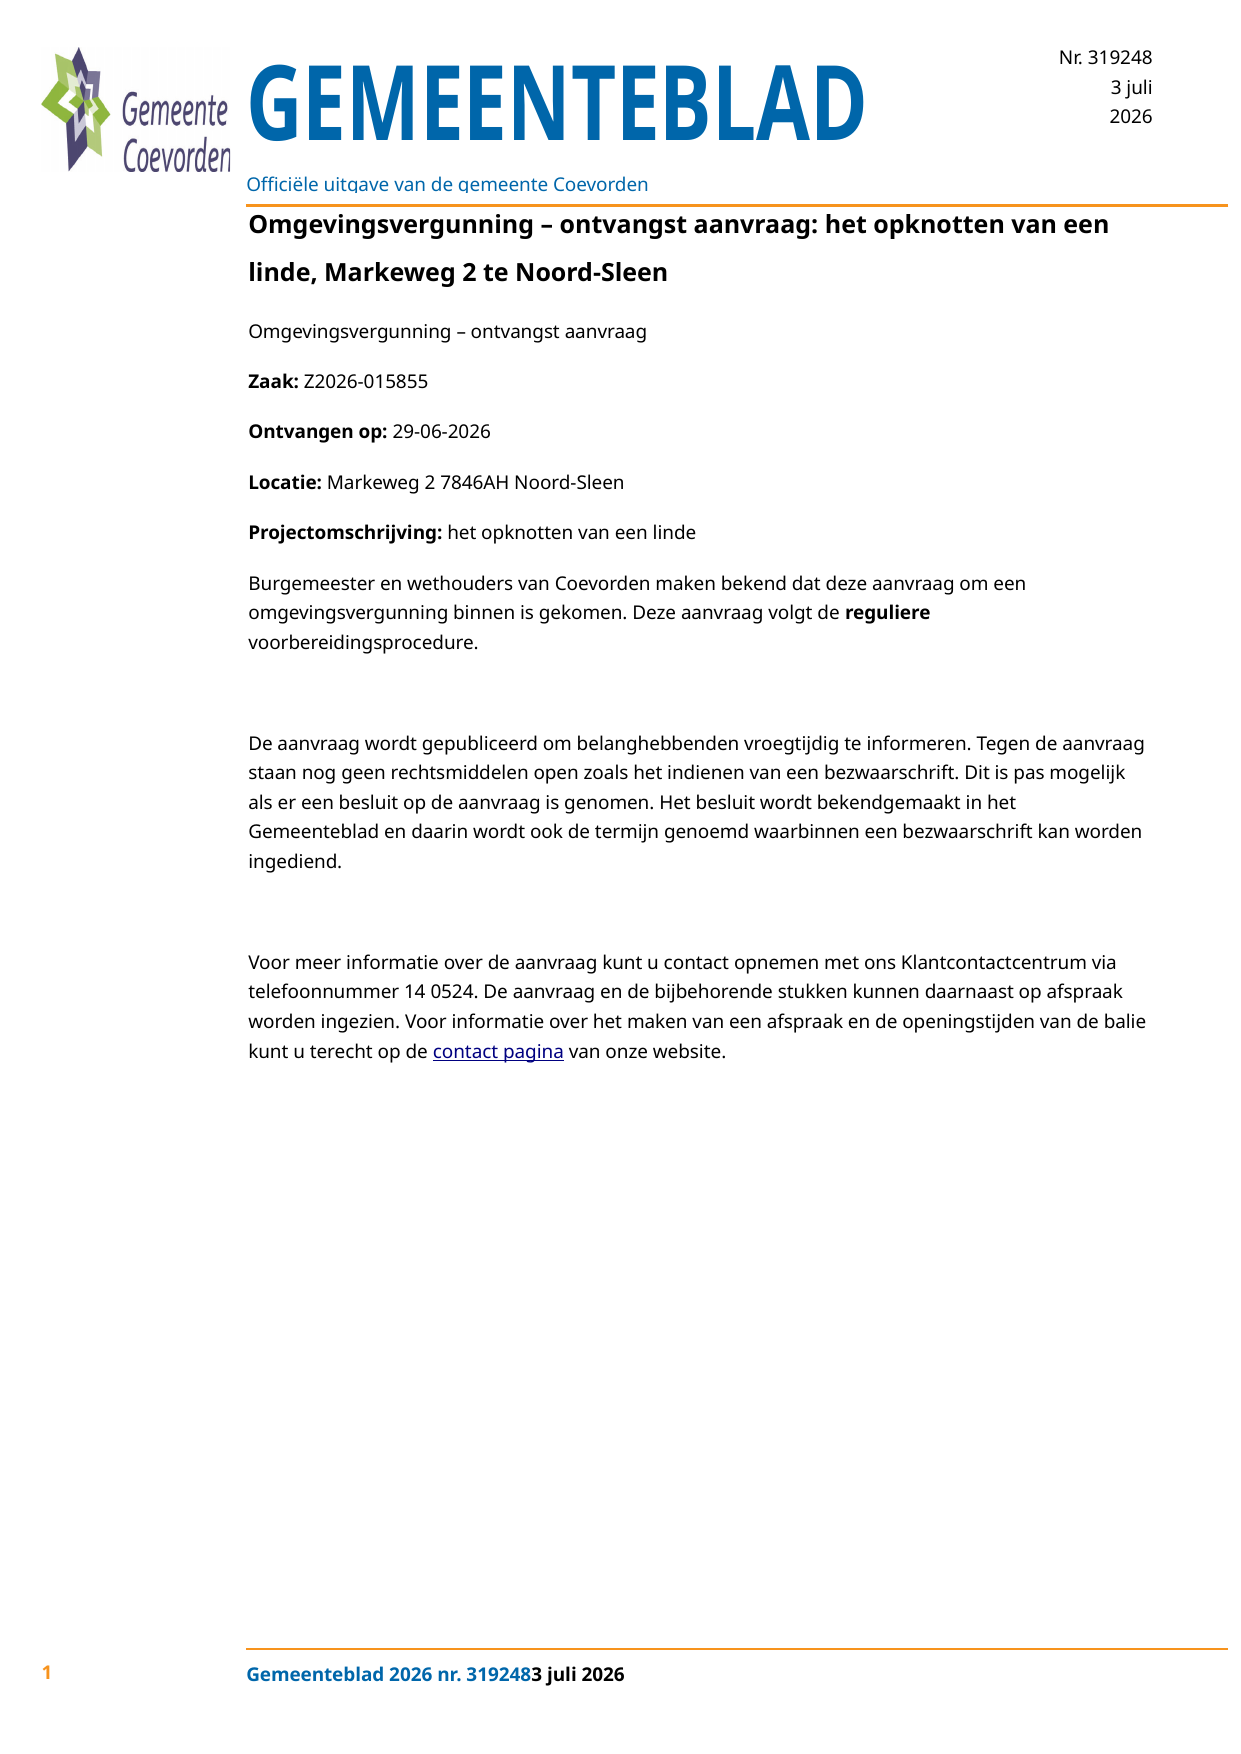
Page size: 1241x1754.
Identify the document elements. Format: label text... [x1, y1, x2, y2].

text Burgemeester en wethouders van Coevorden maken bekend dat deze aanvraag om een omgevingsvergunning binnen is gekomen. Deze aanvraag volgt de reguliere voorbereidingsprocedure. [248, 570, 1152, 655]
text Zaak: Z2026-015855 [248, 368, 1152, 394]
text Locatie: Markeweg 2 7846AH Noord-Sleen [248, 469, 1152, 495]
text Voor meer informatie over de aanvraag kunt u contact opnemen met ons Klantcontactcentrum via telefoonnummer 14 0524. De aanvraag en de bijbehorende stukken kunnen daarnaast op afspraak worden ingezien. Voor informatie over het maken van een afspraak en de openingstijden van de balie kunt u terecht op de contact pagina van onze website. [248, 949, 1152, 1064]
text Projectomschrijving: het opknotten van een linde [248, 519, 1152, 545]
picture [41, 47, 231, 172]
text De aanvraag wordt gepubliceerd om belanghebbenden vroegtijdig te informeren. Tegen de aanvraag staan nog geen rechtsmiddelen open zoals het indienen van een bezwaarschrift. Dit is pas mogelijk als er een besluit op de aanvraag is genomen. Het besluit wordt bekendgemaakt in het Gemeenteblad en daarin wordt ook de termijn genoemd waarbinnen een bezwaarschrift kan worden ingediend. [248, 730, 1152, 874]
text Omgevingsvergunning – ontvangst aanvraag: het opknotten van een linde, Markeweg 2 te Noord-Sleen [248, 207, 1152, 288]
text Omgevingsvergunning – ontvangst aanvraag [248, 318, 1152, 344]
text Ontvangen op: 29-06-2026 [248, 419, 1152, 444]
